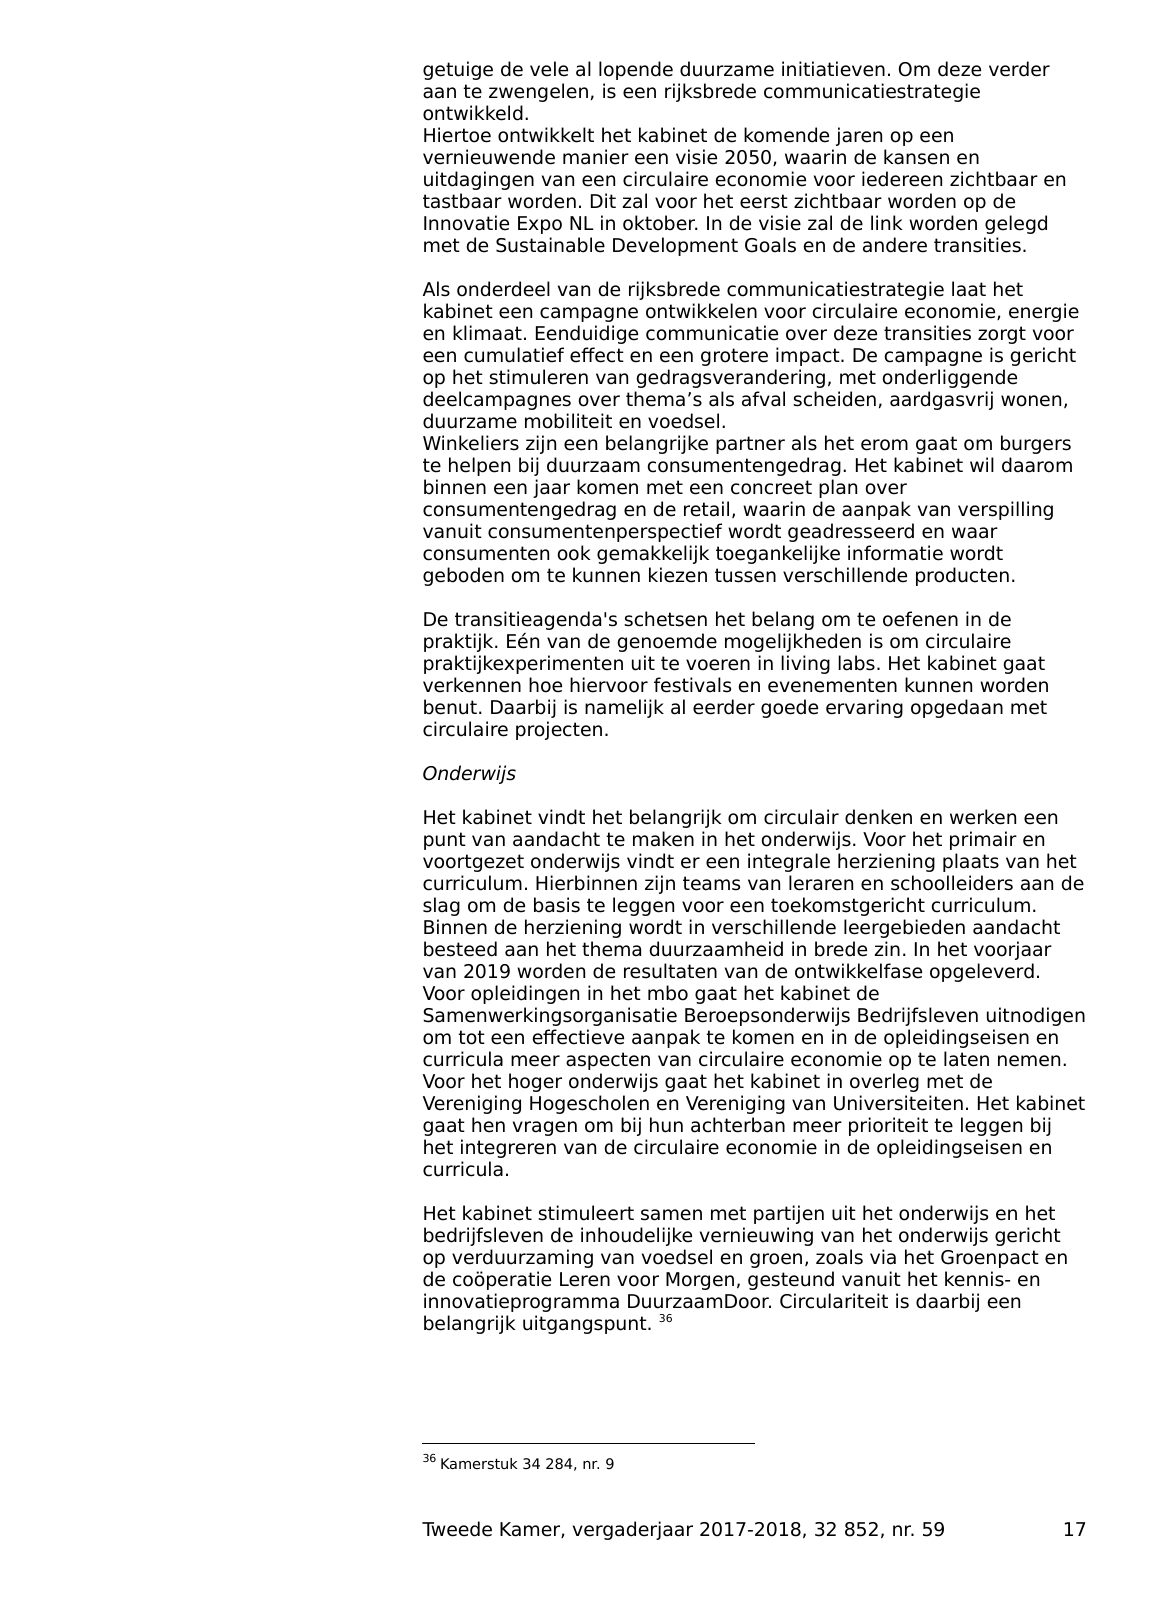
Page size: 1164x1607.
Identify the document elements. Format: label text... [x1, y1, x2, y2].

text Het kabinet vindt het belangrijk om circulair denken en werken een punt van aandacht te maken in het onderwijs. Voor het primair en voortgezet onderwijs vindt er een integrale herziening plaats van het curriculum. Hierbinnen zijn teams van leraren en schoolleiders aan de slag om de basis te leggen voor een toekomstgericht curriculum. Binnen de herziening wordt in verschillende leergebieden aandacht besteed aan het thema duurzaamheid in brede zin. In het voorjaar van 2019 worden de resultaten van de ontwikkelfase opgeleverd. [422, 807, 1087, 983]
text Voor opleidingen in het mbo gaat het kabinet de Samenwerkingsorganisatie Beroepsonderwijs Bedrijfsleven uitnodigen om tot een effectieve aanpak te komen en in de opleidingseisen en curricula meer aspecten van circulaire economie op te laten nemen. Voor het hoger onderwijs gaat het kabinet in overleg met de Vereniging Hogescholen en Vereniging van Universiteiten. Het kabinet gaat hen vragen om bij hun achterban meer prioriteit te leggen bij het integreren van de circulaire economie in de opleidingseisen en curricula. [422, 983, 1087, 1181]
text Hiertoe ontwikkelt het kabinet de komende jaren op een vernieuwende manier een visie 2050, waarin de kansen en uitdagingen van een circulaire economie voor iedereen zichtbaar en tastbaar worden. Dit zal voor het eerst zichtbaar worden op de Innovatie Expo NL in oktober. In de visie zal de link worden gelegd met de Sustainable Development Goals en de andere transities. [422, 125, 1087, 257]
text Kamerstuk 34 284, nr. 9 [422, 1452, 1087, 1474]
subtitle Onderwijs [422, 763, 1087, 785]
text Als onderdeel van de rijksbrede communicatiestrategie laat het kabinet een campagne ontwikkelen voor circulaire economie, energie en klimaat. Eenduidige communicatie over deze transities zorgt voor een cumulatief effect en een grotere impact. De campagne is gericht op het stimuleren van gedragsverandering, met onderliggende deelcampagnes over thema’s als afval scheiden, aardgasvrij wonen, duurzame mobiliteit en voedsel. [422, 279, 1087, 433]
text De transitieagenda's schetsen het belang om te oefenen in de praktijk. Eén van de genoemde mogelijkheden is om circulaire praktijkexperimenten uit te voeren in living labs. Het kabinet gaat verkennen hoe hiervoor festivals en evenementen kunnen worden benut. Daarbij is namelijk al eerder goede ervaring opgedaan met circulaire projecten. [422, 609, 1087, 741]
text Het kabinet stimuleert samen met partijen uit het onderwijs en het bedrijfsleven de inhoudelijke vernieuwing van het onderwijs gericht op verduurzaming van voedsel en groen, zoals via het Groenpact en de coöperatie Leren voor Morgen, gesteund vanuit het kennis- en innovatieprogramma DuurzaamDoor. Circulariteit is daarbij een belangrijk uitgangspunt. [422, 1203, 1087, 1335]
text Winkeliers zijn een belangrijke partner als het erom gaat om burgers te helpen bij duurzaam consumentengedrag. Het kabinet wil daarom binnen een jaar komen met een concreet plan over consumentengedrag en de retail, waarin de aanpak van verspilling vanuit consumentenperspectief wordt geadresseerd en waar consumenten ook gemakkelijk toegankelijke informatie wordt geboden om te kunnen kiezen tussen verschillende producten. [422, 433, 1087, 587]
text getuige de vele al lopende duurzame initiatieven. Om deze verder aan te zwengelen, is een rijksbrede communicatiestrategie ontwikkeld. [422, 59, 1087, 125]
